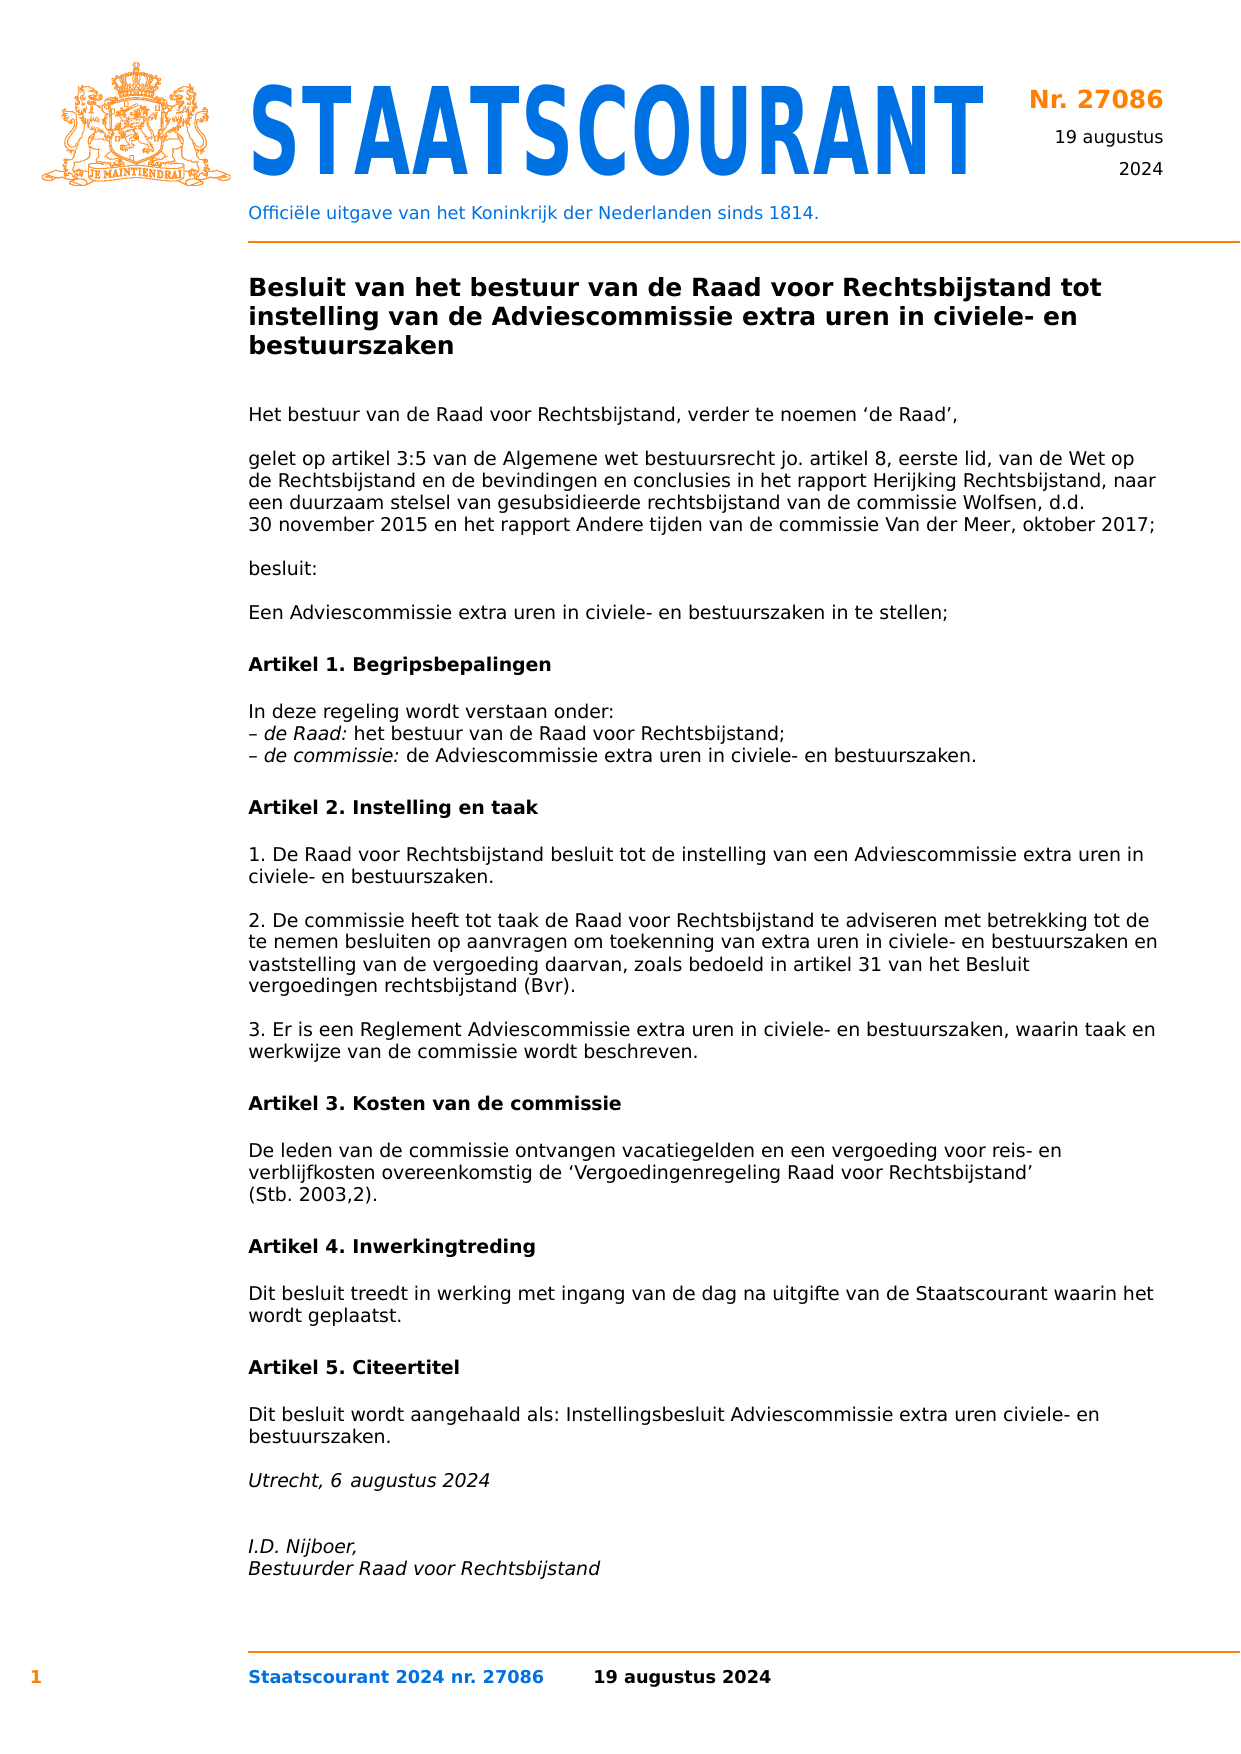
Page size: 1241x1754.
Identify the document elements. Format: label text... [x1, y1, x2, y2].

text De leden van de commissie ontvangen vacatiegelden en een vergoeding voor reis- en verblijfkosten overeenkomstig de ‘Vergoedingenregeling Raad voor Rechtsbijstand’ (Stb. 2003,2). [248, 1140, 1163, 1206]
text 2. De commissie heeft tot taak de Raad voor Rechtsbijstand te adviseren met betrekking tot de te nemen besluiten op aanvragen om toekenning van extra uren in civiele- en bestuurszaken en vaststelling van de vergoeding daarvan, zoals bedoeld in artikel 31 van het Besluit vergoedingen rechtsbijstand (Bvr). [248, 909, 1163, 997]
picture [41, 62, 231, 186]
text Dit besluit treedt in werking met ingang van de dag na uitgifte van de Staatscourant waarin het wordt geplaatst. [248, 1283, 1163, 1327]
text – de commissie: de Adviescommissie extra uren in civiele- en bestuurszaken. [248, 745, 1163, 767]
text besluit: [248, 558, 1163, 580]
text gelet op artikel 3:5 van de Algemene wet bestuursrecht jo. artikel 8, eerste lid, van de Wet op de Rechtsbijstand en de bevindingen en conclusies in het rapport Herijking Rechtsbijstand, naar een duurzaam stelsel van gesubsidieerde rechtsbijstand van de commissie Wolfsen, d.d. 30 november 2015 en het rapport Andere tijden van de commissie Van der Meer, oktober 2017; [248, 448, 1163, 536]
text Het bestuur van de Raad voor Rechtsbijstand, verder te noemen ‘de Raad’, [248, 404, 1163, 426]
table_cell Officiële uitgave van het Koninkrijk der Nederlanden sinds 1814. [248, 203, 1240, 241]
subtitle Artikel 1. Begripsbepalingen [248, 654, 1163, 676]
text Utrecht, 6 augustus 2024 [248, 1470, 1163, 1492]
table_header Nr. 27086 [998, 62, 1240, 121]
text 1. De Raad voor Rechtsbijstand besluit tot de instelling van een Adviescommissie extra uren in civiele- en bestuurszaken. [248, 844, 1163, 888]
text 3. Er is een Reglement Adviescommissie extra uren in civiele- en bestuurszaken, waarin taak en werkwijze van de commissie wordt beschreven. [248, 1019, 1163, 1063]
subtitle Artikel 4. Inwerkingtreding [248, 1236, 1163, 1258]
table_cell 19 augustus [998, 121, 1240, 153]
subtitle Besluit van het bestuur van de Raad voor Rechtsbijstand tot instelling van de Adviescommissie extra uren in civiele- en bestuurszaken [248, 273, 1163, 361]
text Dit besluit wordt aangehaald als: Instellingsbesluit Adviescommissie extra uren civiele- en bestuurszaken. [248, 1404, 1163, 1448]
subtitle Artikel 3. Kosten van de commissie [248, 1093, 1163, 1115]
subtitle Artikel 5. Citeertitel [248, 1357, 1163, 1379]
text In deze regeling wordt verstaan onder: [248, 701, 1163, 723]
text I.D. Nijboer, Bestuurder Raad voor Rechtsbijstand [248, 1514, 1163, 1580]
text – de Raad: het bestuur van de Raad voor Rechtsbijstand; [248, 723, 1163, 745]
table_header STAATSCOURANT [248, 62, 998, 203]
subtitle Artikel 2. Instelling en taak [248, 797, 1163, 819]
text Een Adviescommissie extra uren in civiele- en bestuurszaken in te stellen; [248, 602, 1163, 624]
table_header [25, 62, 248, 241]
table_cell 2024 [998, 153, 1240, 203]
